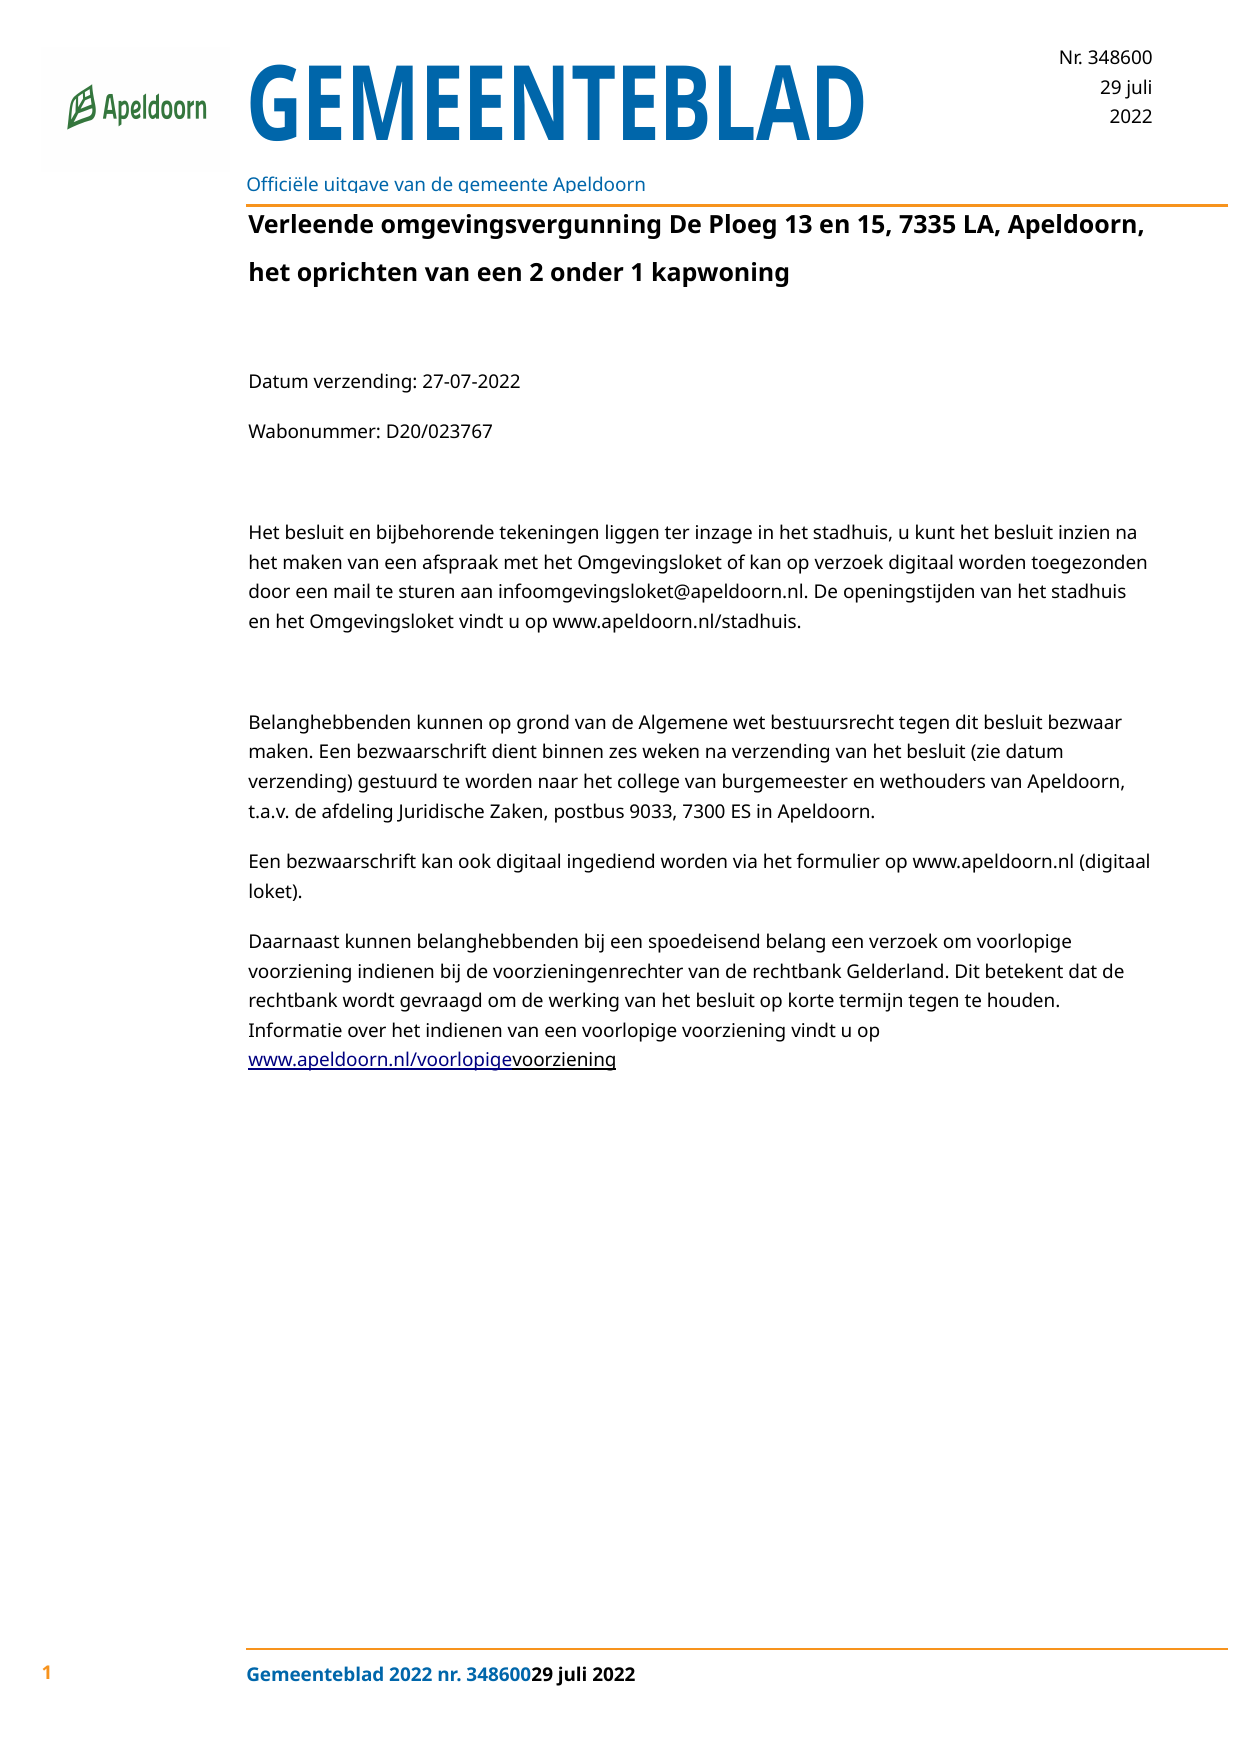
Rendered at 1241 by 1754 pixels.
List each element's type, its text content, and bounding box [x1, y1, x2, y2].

text Een bezwaarschrift kan ook digitaal ingediend worden via het formulier op www.apeldoorn.nl (digitaal loket). [248, 848, 1152, 904]
text Verleende omgevingsvergunning De Ploeg 13 en 15, 7335 LA, Apeldoorn, het oprichten van een 2 onder 1 kapwoning [248, 207, 1152, 288]
picture [41, 47, 231, 172]
text Wabonummer: D20/023767 [248, 419, 1152, 444]
text Datum verzending: 27-07-2022 [248, 368, 1152, 394]
text Het besluit en bijbehorende tekeningen liggen ter inzage in het stadhuis, u kunt het besluit inzien na het maken van een afspraak met het Omgevingsloket of kan op verzoek digitaal worden toegezonden door een mail te sturen aan infoomgevingsloket@apeldoorn.nl. De openingstijden van het stadhuis en het Omgevingsloket vindt u op www.apeldoorn.nl/stadhuis. [248, 519, 1152, 634]
text Belanghebbenden kunnen op grond van de Algemene wet bestuursrecht tegen dit besluit bezwaar maken. Een bezwaarschrift dient binnen zes weken na verzending van het besluit (zie datum verzending) gestuurd te worden naar het college van burgemeester en wethouders van Apeldoorn, t.a.v. de afdeling Juridische Zaken, postbus 9033, 7300 ES in Apeldoorn. [248, 709, 1152, 824]
text Daarnaast kunnen belanghebbenden bij een spoedeisend belang een verzoek om voorlopige voorziening indienen bij de voorzieningenrechter van de rechtbank Gelderland. Dit betekent dat de rechtbank wordt gevraagd om de werking van het besluit op korte termijn tegen te houden. Informatie over het indienen van een voorlopige voorziening vindt u op www.apeldoorn.nl/voorlopigevoorziening [248, 928, 1152, 1072]
